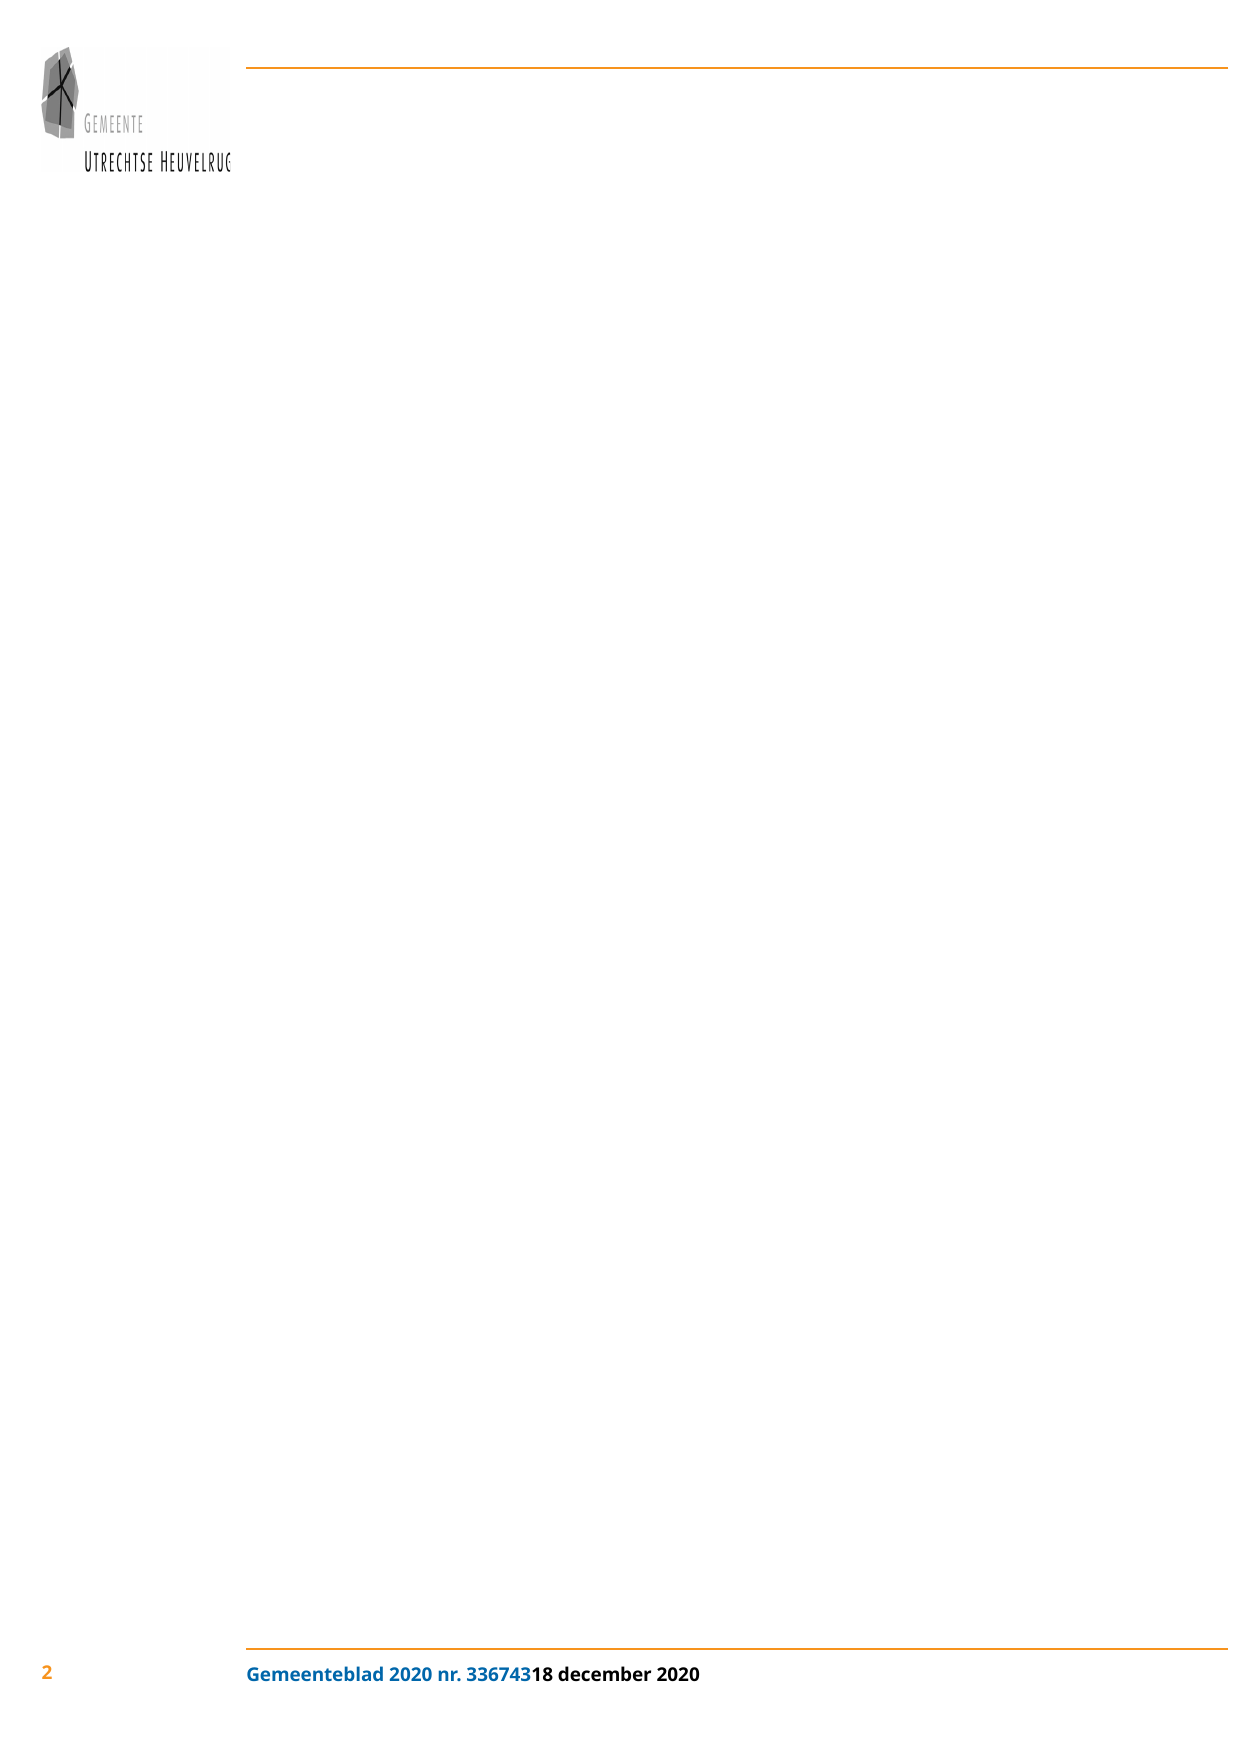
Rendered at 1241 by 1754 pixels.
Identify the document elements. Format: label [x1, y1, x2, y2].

picture [41, 47, 231, 172]
